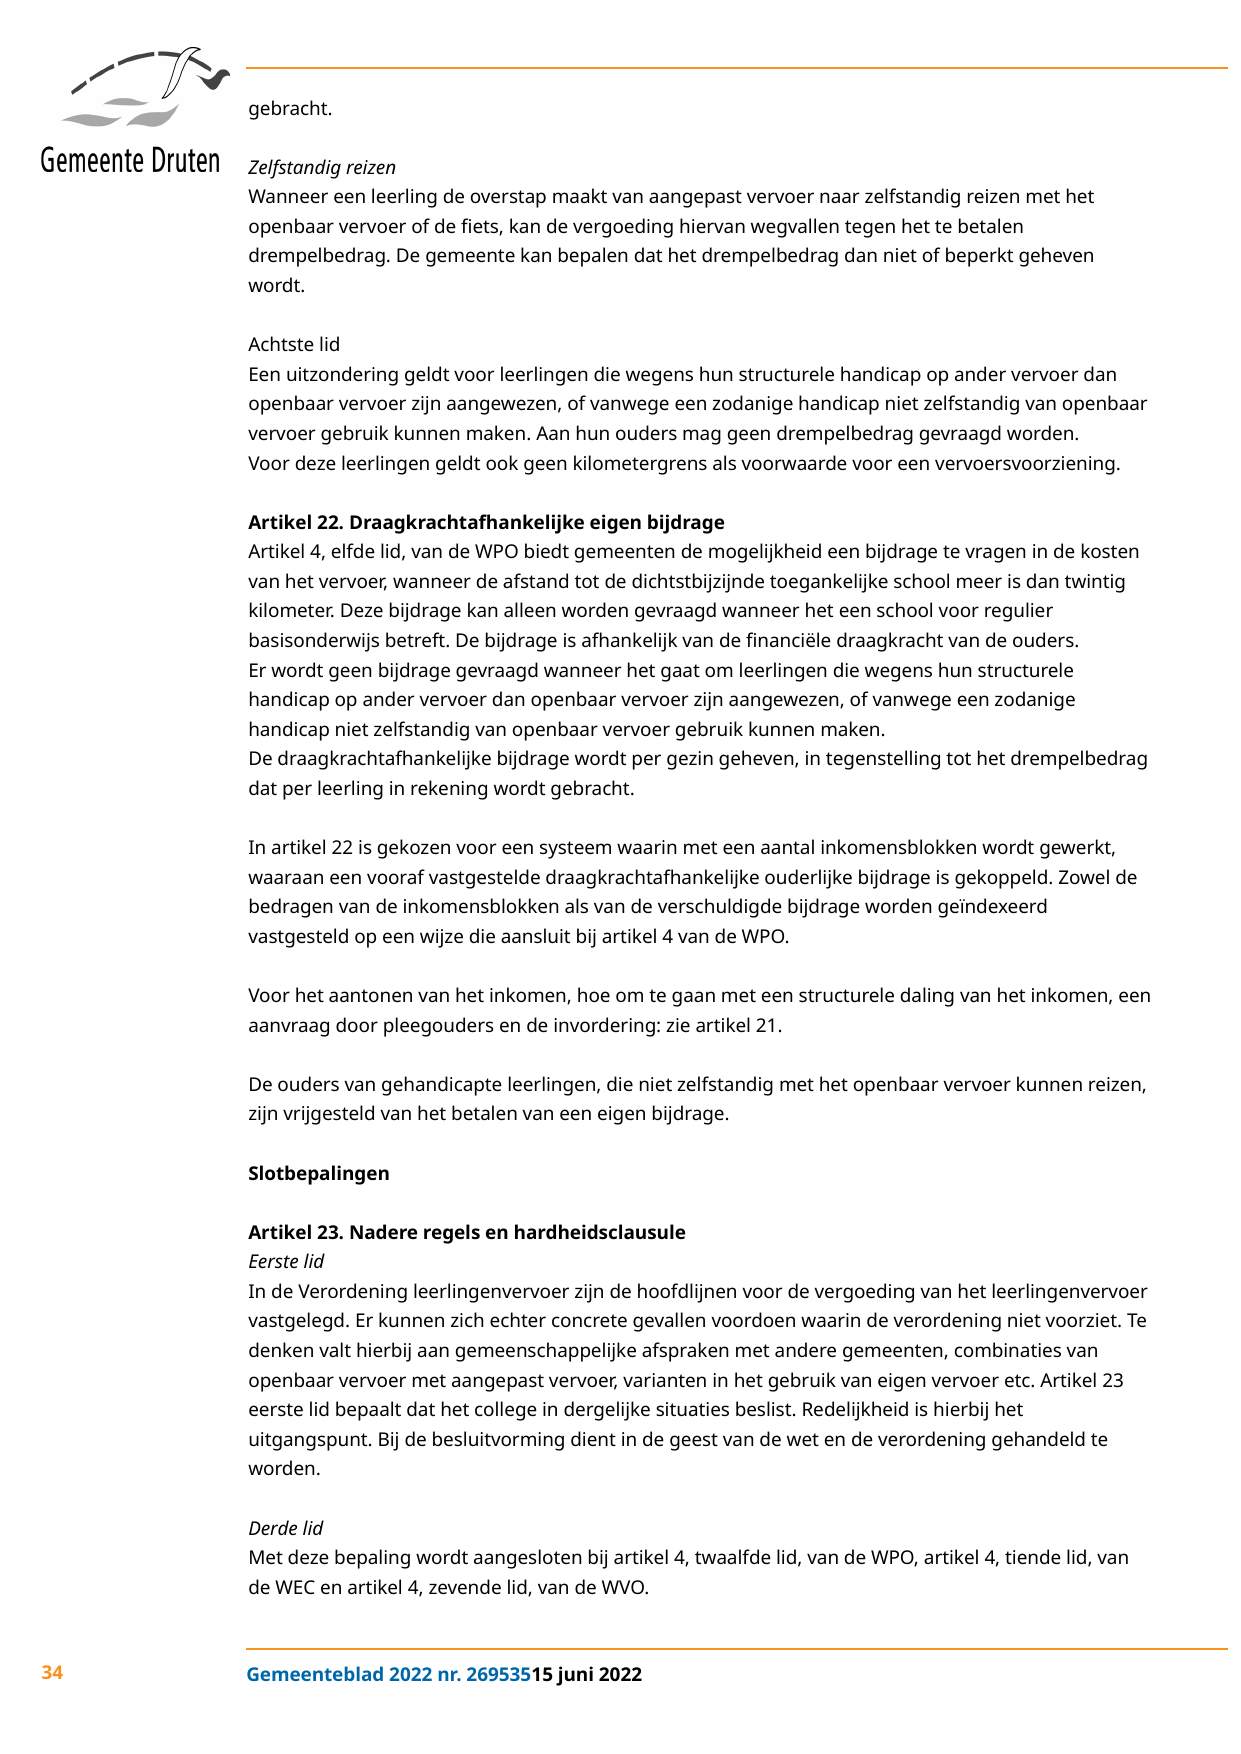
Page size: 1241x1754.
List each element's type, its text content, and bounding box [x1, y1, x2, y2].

text Er wordt geen bijdrage gevraagd wanneer het gaat om leerlingen die wegens hun structurele handicap op ander vervoer dan openbaar vervoer zijn aangewezen, of vanwege een zodanige handicap niet zelfstandig van openbaar vervoer gebruik kunnen maken. [248, 657, 1152, 742]
text Artikel 23. Nadere regels en hardheidsclausule [248, 1219, 1152, 1245]
text Voor het aantonen van het inkomen, hoe om te gaan met een structurele daling van het inkomen, een aanvraag door pleegouders en de invordering: zie artikel 21. [248, 982, 1152, 1038]
text Artikel 22. Draagkrachtafhankelijke eigen bijdrage [248, 509, 1152, 535]
text Voor deze leerlingen geldt ook geen kilometergrens als voorwaarde voor een vervoersvoorziening. [248, 450, 1152, 476]
text De ouders van gehandicapte leerlingen, die niet zelfstandig met het openbaar vervoer kunnen reizen, zijn vrijgesteld van het betalen van een eigen bijdrage. [248, 1071, 1152, 1126]
text Achtste lid [248, 331, 1152, 357]
text Artikel 4, elfde lid, van de WPO biedt gemeenten de mogelijkheid een bijdrage te vragen in de kosten van het vervoer, wanneer de afstand tot de dichtstbijzijnde toegankelijke school meer is dan twintig kilometer. Deze bijdrage kan alleen worden gevraagd wanneer het een school voor regulier basisonderwijs betreft. De bijdrage is afhankelijk van de financiële draagkracht van de ouders. [248, 538, 1152, 653]
text Zelfstandig reizen [248, 154, 1152, 180]
text Een uitzondering geldt voor leerlingen die wegens hun structurele handicap op ander vervoer dan openbaar vervoer zijn aangewezen, of vanwege een zodanige handicap niet zelfstandig van openbaar vervoer gebruik kunnen maken. Aan hun ouders mag geen drempelbedrag gevraagd worden. [248, 361, 1152, 446]
picture [41, 47, 231, 172]
text De draagkrachtafhankelijke bijdrage wordt per gezin geheven, in tegenstelling tot het drempelbedrag dat per leerling in rekening wordt gebracht. [248, 746, 1152, 801]
text In artikel 22 is gekozen voor een systeem waarin met een aantal inkomensblokken wordt gewerkt, waaraan een vooraf vastgestelde draagkrachtafhankelijke ouderlijke bijdrage is gekoppeld. Zowel de bedragen van de inkomensblokken als van de verschuldigde bijdrage worden geïndexeerd vastgesteld op een wijze die aansluit bij artikel 4 van de WPO. [248, 834, 1152, 949]
text Derde lid [248, 1515, 1152, 1541]
text Eerste lid [248, 1248, 1152, 1274]
text gebracht. [248, 95, 1152, 121]
text Met deze bepaling wordt aangesloten bij artikel 4, twaalfde lid, van de WPO, artikel 4, tiende lid, van de WEC en artikel 4, zevende lid, van de WVO. [248, 1544, 1152, 1600]
text Wanneer een leerling de overstap maakt van aangepast vervoer naar zelfstandig reizen met het openbaar vervoer of de fiets, kan de vergoeding hiervan wegvallen tegen het te betalen drempelbedrag. De gemeente kan bepalen dat het drempelbedrag dan niet of beperkt geheven wordt. [248, 183, 1152, 298]
text In de Verordening leerlingenvervoer zijn de hoofdlijnen voor de vergoeding van het leerlingenvervoer vastgelegd. Er kunnen zich echter concrete gevallen voordoen waarin de verordening niet voorziet. Te denken valt hierbij aan gemeenschappelijke afspraken met andere gemeenten, combinaties van openbaar vervoer met aangepast vervoer, varianten in het gebruik van eigen vervoer etc. Artikel 23 eerste lid bepaalt dat het college in dergelijke situaties beslist. Redelijkheid is hierbij het uitgangspunt. Bij de besluitvorming dient in de geest van de wet en de verordening gehandeld te worden. [248, 1278, 1152, 1481]
text Slotbepalingen [248, 1160, 1152, 1186]
